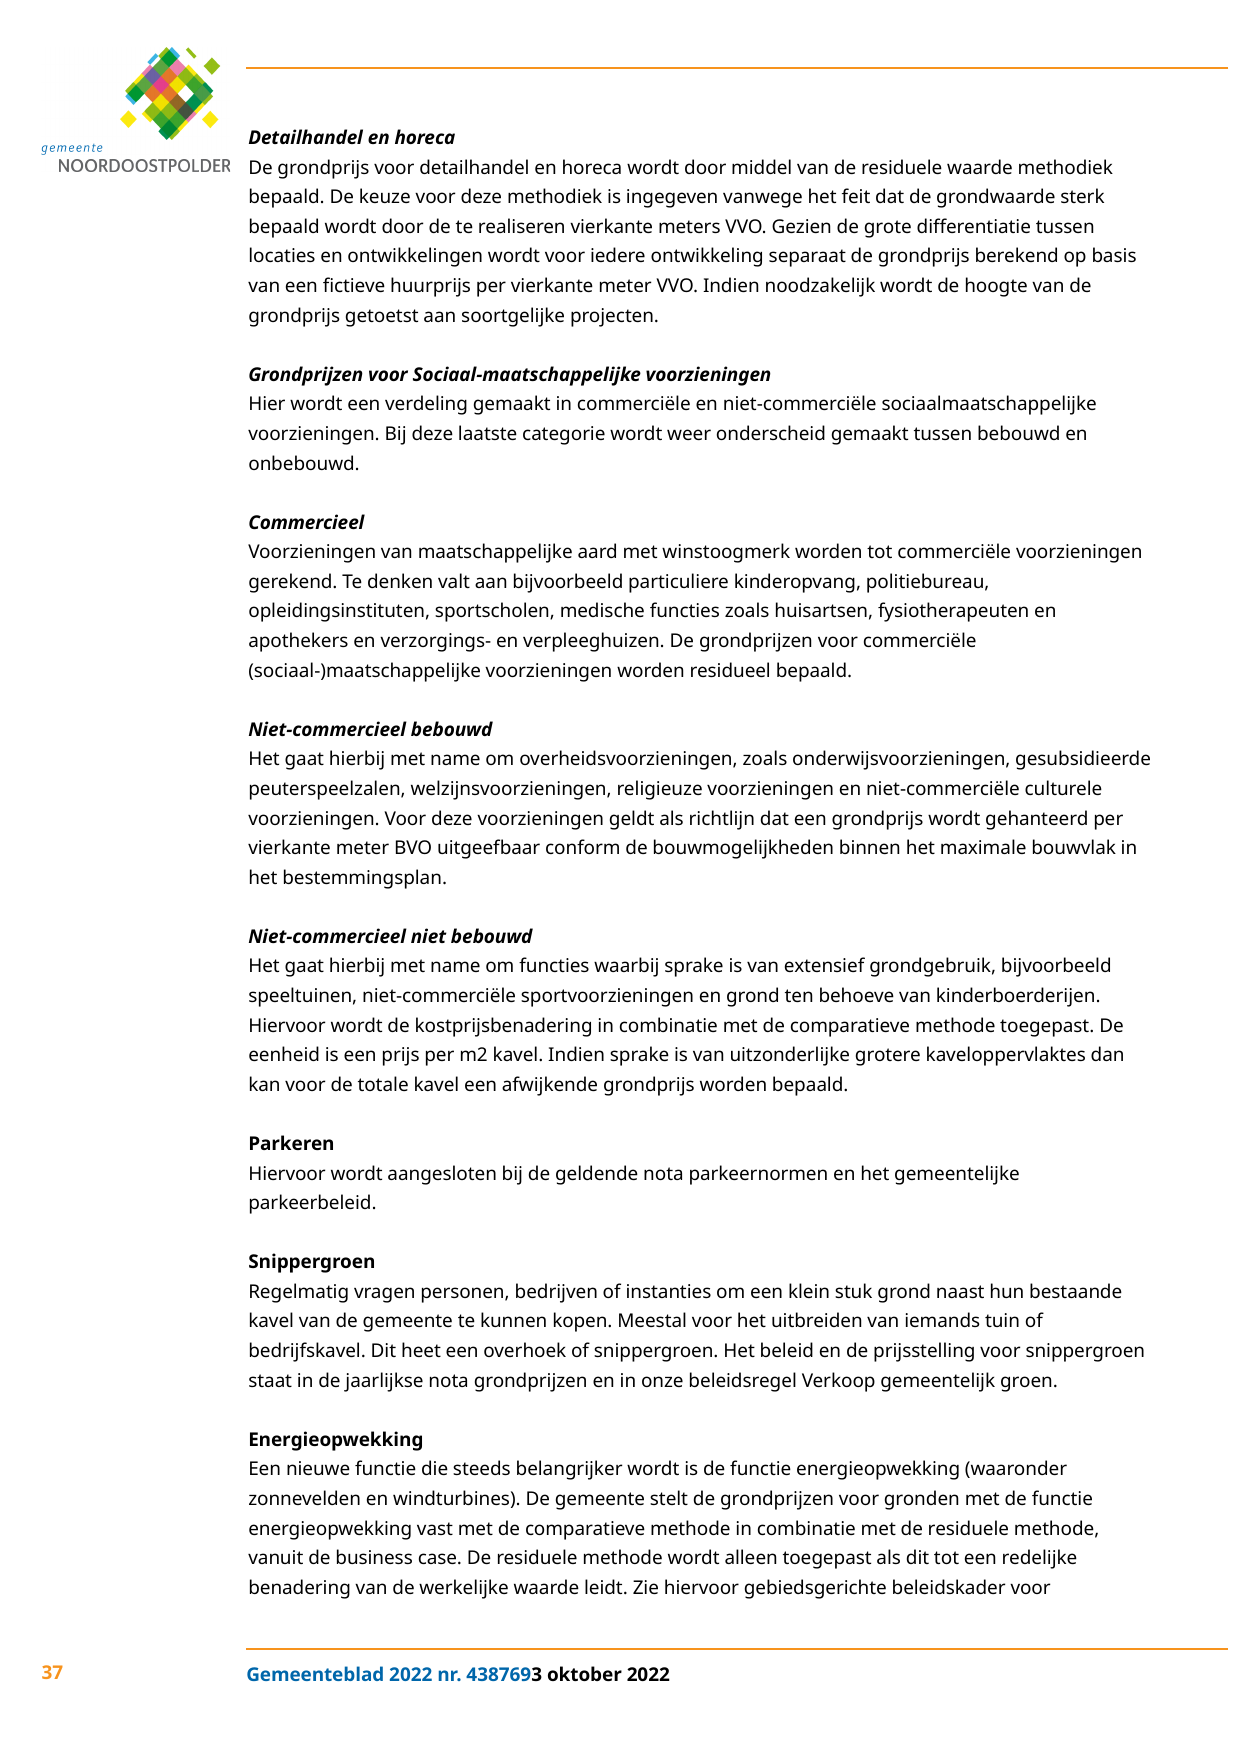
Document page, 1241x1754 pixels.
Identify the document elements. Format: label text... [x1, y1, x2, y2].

text Grondprijzen voor Sociaal-maatschappelijke voorzieningen [248, 361, 1152, 387]
text Een nieuwe functie die steeds belangrijker wordt is de functie energieopwekking (waaronder zonnevelden en windturbines). De gemeente stelt de grondprijzen voor gronden met de functie energieopwekking vast met de comparatieve methode in combinatie met de residuele methode, vanuit de business case. De residuele methode wordt alleen toegepast als dit tot een redelijke benadering van de werkelijke waarde leidt. Zie hiervoor gebiedsgerichte beleidskader voor [248, 1456, 1152, 1600]
text Het gaat hierbij met name om functies waarbij sprake is van extensief grondgebruik, bijvoorbeeld speeltuinen, niet-commerciële sportvoorzieningen en grond ten behoeve van kinderboerderijen. Hiervoor wordt de kostprijsbenadering in combinatie met de comparatieve methode toegepast. De eenheid is een prijs per m2 kavel. Indien sprake is van uitzonderlijke grotere kaveloppervlaktes dan kan voor de totale kavel een afwijkende grondprijs worden bepaald. [248, 953, 1152, 1097]
text Snippergroen [248, 1248, 1152, 1274]
text Regelmatig vragen personen, bedrijven of instanties om een klein stuk grond naast hun bestaande kavel van de gemeente te kunnen kopen. Meestal voor het uitbreiden van iemands tuin of bedrijfskavel. Dit heet een overhoek of snippergroen. Het beleid en de prijsstelling voor snippergroen staat in de jaarlijkse nota grondprijzen en in onze beleidsregel Verkoop gemeentelijk groen. [248, 1278, 1152, 1393]
text Detailhandel en horeca [248, 124, 1152, 150]
text Parkeren [248, 1130, 1152, 1156]
text De grondprijs voor detailhandel en horeca wordt door middel van de residuele waarde methodiek bepaald. De keuze voor deze methodiek is ingegeven vanwege het feit dat de grondwaarde sterk bepaald wordt door de te realiseren vierkante meters VVO. Gezien de grote differentiatie tussen locaties en ontwikkelingen wordt voor iedere ontwikkeling separaat de grondprijs berekend op basis van een fictieve huurprijs per vierkante meter VVO. Indien noodzakelijk wordt de hoogte van de grondprijs getoetst aan soortgelijke projecten. [248, 154, 1152, 328]
text Hiervoor wordt aangesloten bij de geldende nota parkeernormen en het gemeentelijke parkeerbeleid. [248, 1160, 1152, 1215]
text Niet-commercieel bebouwd [248, 716, 1152, 742]
text Energieopwekking [248, 1426, 1152, 1452]
text Hier wordt een verdeling gemaakt in commerciële en niet-commerciële sociaalmaatschappelijke voorzieningen. Bij deze laatste categorie wordt weer onderscheid gemaakt tussen bebouwd en onbebouwd. [248, 391, 1152, 476]
text Niet-commercieel niet bebouwd [248, 923, 1152, 949]
picture [41, 47, 231, 172]
text Het gaat hierbij met name om overheidsvoorzieningen, zoals onderwijsvoorzieningen, gesubsidieerde peuterspeelzalen, welzijnsvoorzieningen, religieuze voorzieningen en niet-commerciële culturele voorzieningen. Voor deze voorzieningen geldt als richtlijn dat een grondprijs wordt gehanteerd per vierkante meter BVO uitgeefbaar conform de bouwmogelijkheden binnen het maximale bouwvlak in het bestemmingsplan. [248, 746, 1152, 890]
text Voorzieningen van maatschappelijke aard met winstoogmerk worden tot commerciële voorzieningen gerekend. Te denken valt aan bijvoorbeeld particuliere kinderopvang, politiebureau, opleidingsinstituten, sportscholen, medische functies zoals huisartsen, fysiotherapeuten en apothekers en verzorgings- en verpleeghuizen. De grondprijzen voor commerciële (sociaal-)maatschappelijke voorzieningen worden residueel bepaald. [248, 538, 1152, 683]
text Commercieel [248, 509, 1152, 535]
